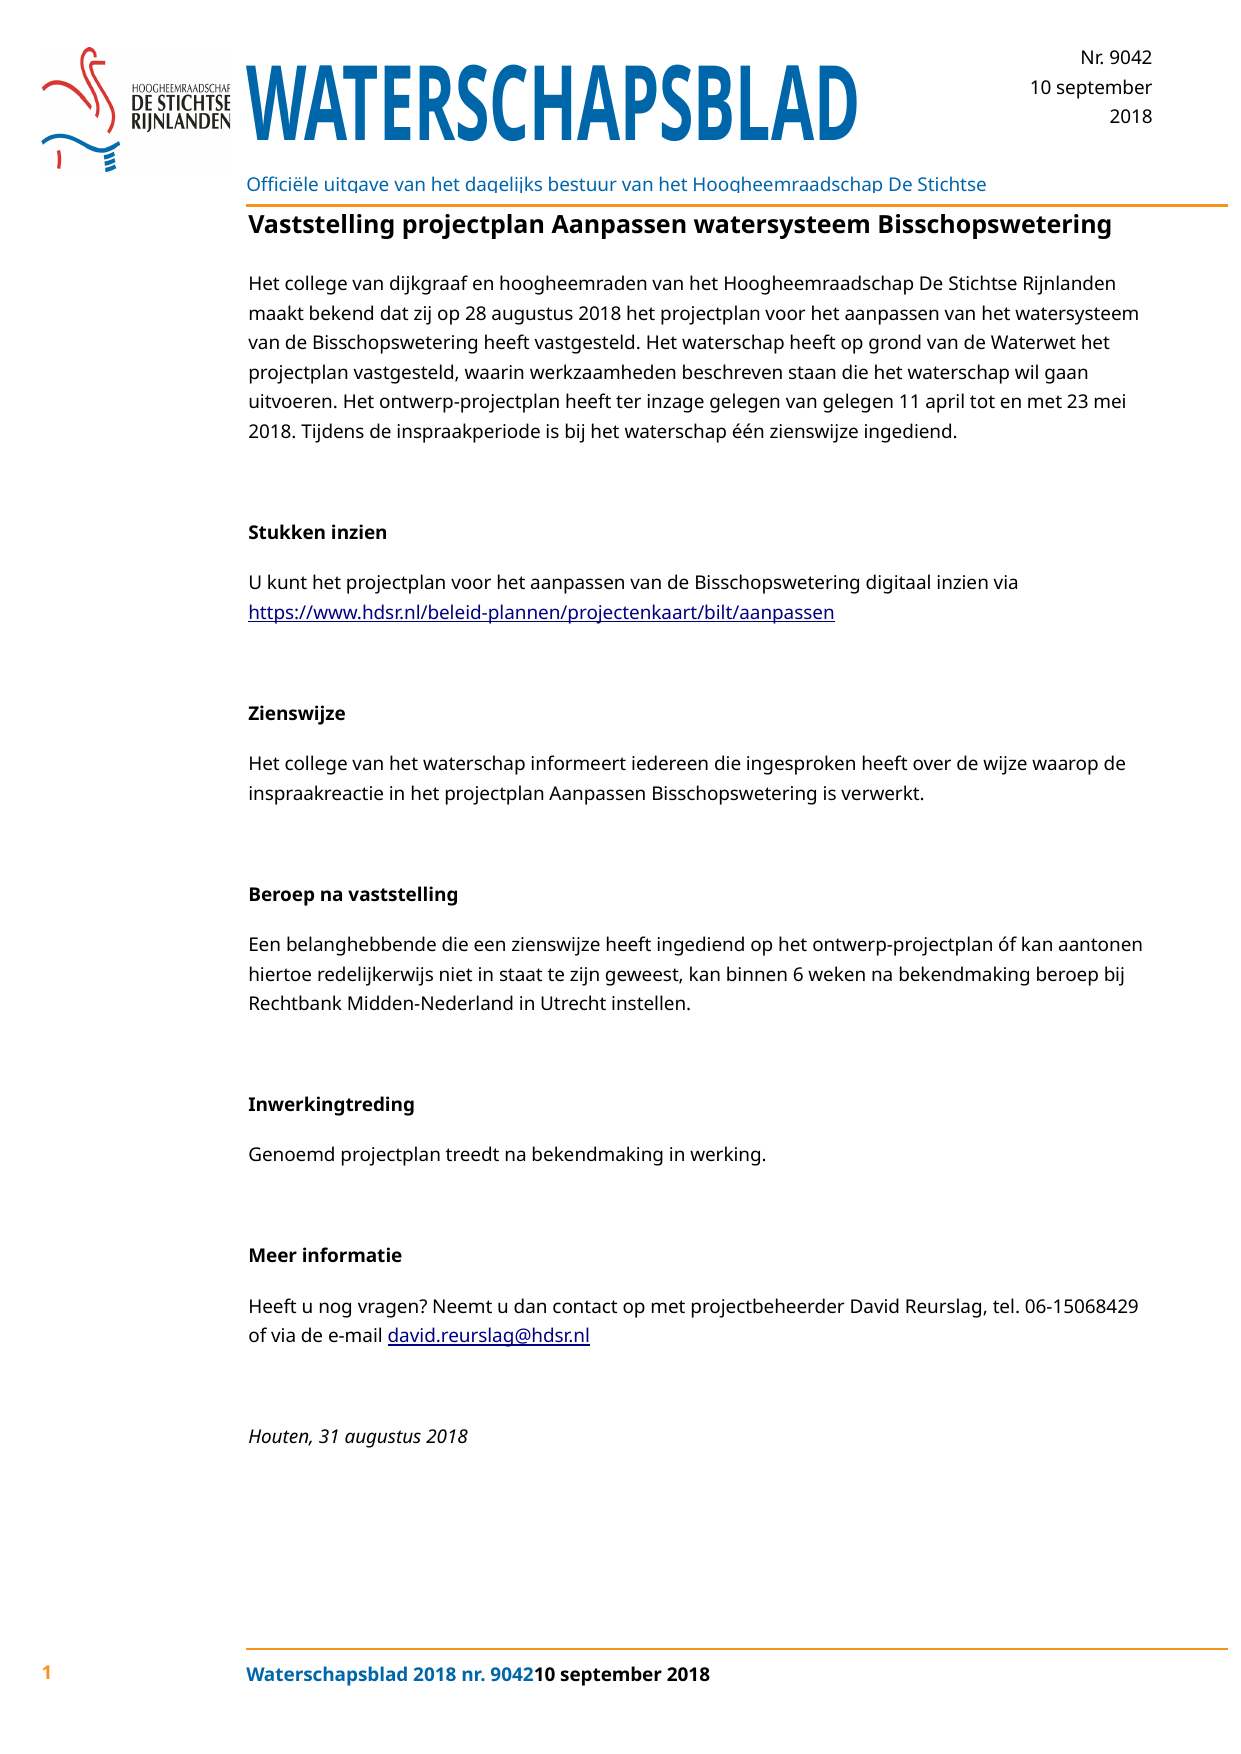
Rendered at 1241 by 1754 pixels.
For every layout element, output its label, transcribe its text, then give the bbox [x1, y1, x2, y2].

text U kunt het projectplan voor het aanpassen van de Bisschopswetering digitaal inzien via https://www.hdsr.nl/beleid-plannen/projectenkaart/bilt/aanpassen [248, 569, 1152, 625]
text Inwerkingtreding [248, 1091, 1152, 1117]
text Houten, 31 augustus 2018 [248, 1423, 1152, 1449]
text Meer informatie [248, 1242, 1152, 1268]
text Het college van dijkgraaf en hoogheemraden van het Hoogheemraadschap De Stichtse Rijnlanden maakt bekend dat zij op 28 augustus 2018 het projectplan voor het aanpassen van het watersysteem van de Bisschopswetering heeft vastgesteld. Het waterschap heeft op grond van de Waterwet het projectplan vastgesteld, waarin werkzaamheden beschreven staan die het waterschap wil gaan uitvoeren. Het ontwerp-projectplan heeft ter inzage gelegen van gelegen 11 april tot en met 23 mei 2018. Tijdens de inspraakperiode is bij het waterschap één zienswijze ingediend. [248, 270, 1152, 444]
picture [41, 47, 231, 172]
text Heeft u nog vragen? Neemt u dan contact op met projectbeheerder David Reurslag, tel. 06-15068429 of via de e-mail david.reurslag@hdsr.nl [248, 1293, 1152, 1348]
text Een belanghebbende die een zienswijze heeft ingediend op het ontwerp-projectplan óf kan aantonen hiertoe redelijkerwijs niet in staat te zijn geweest, kan binnen 6 weken na bekendmaking beroep bij Rechtbank Midden-Nederland in Utrecht instellen. [248, 931, 1152, 1016]
text Zienswijze [248, 700, 1152, 726]
text Vaststelling projectplan Aanpassen watersysteem Bisschopswetering [248, 207, 1152, 241]
text Het college van het waterschap informeert iedereen die ingesproken heeft over de wijze waarop de inspraakreactie in het projectplan Aanpassen Bisschopswetering is verwerkt. [248, 750, 1152, 806]
text Beroep na vaststelling [248, 881, 1152, 906]
text Stukken inzien [248, 519, 1152, 545]
text Genoemd projectplan treedt na bekendmaking in werking. [248, 1142, 1152, 1167]
